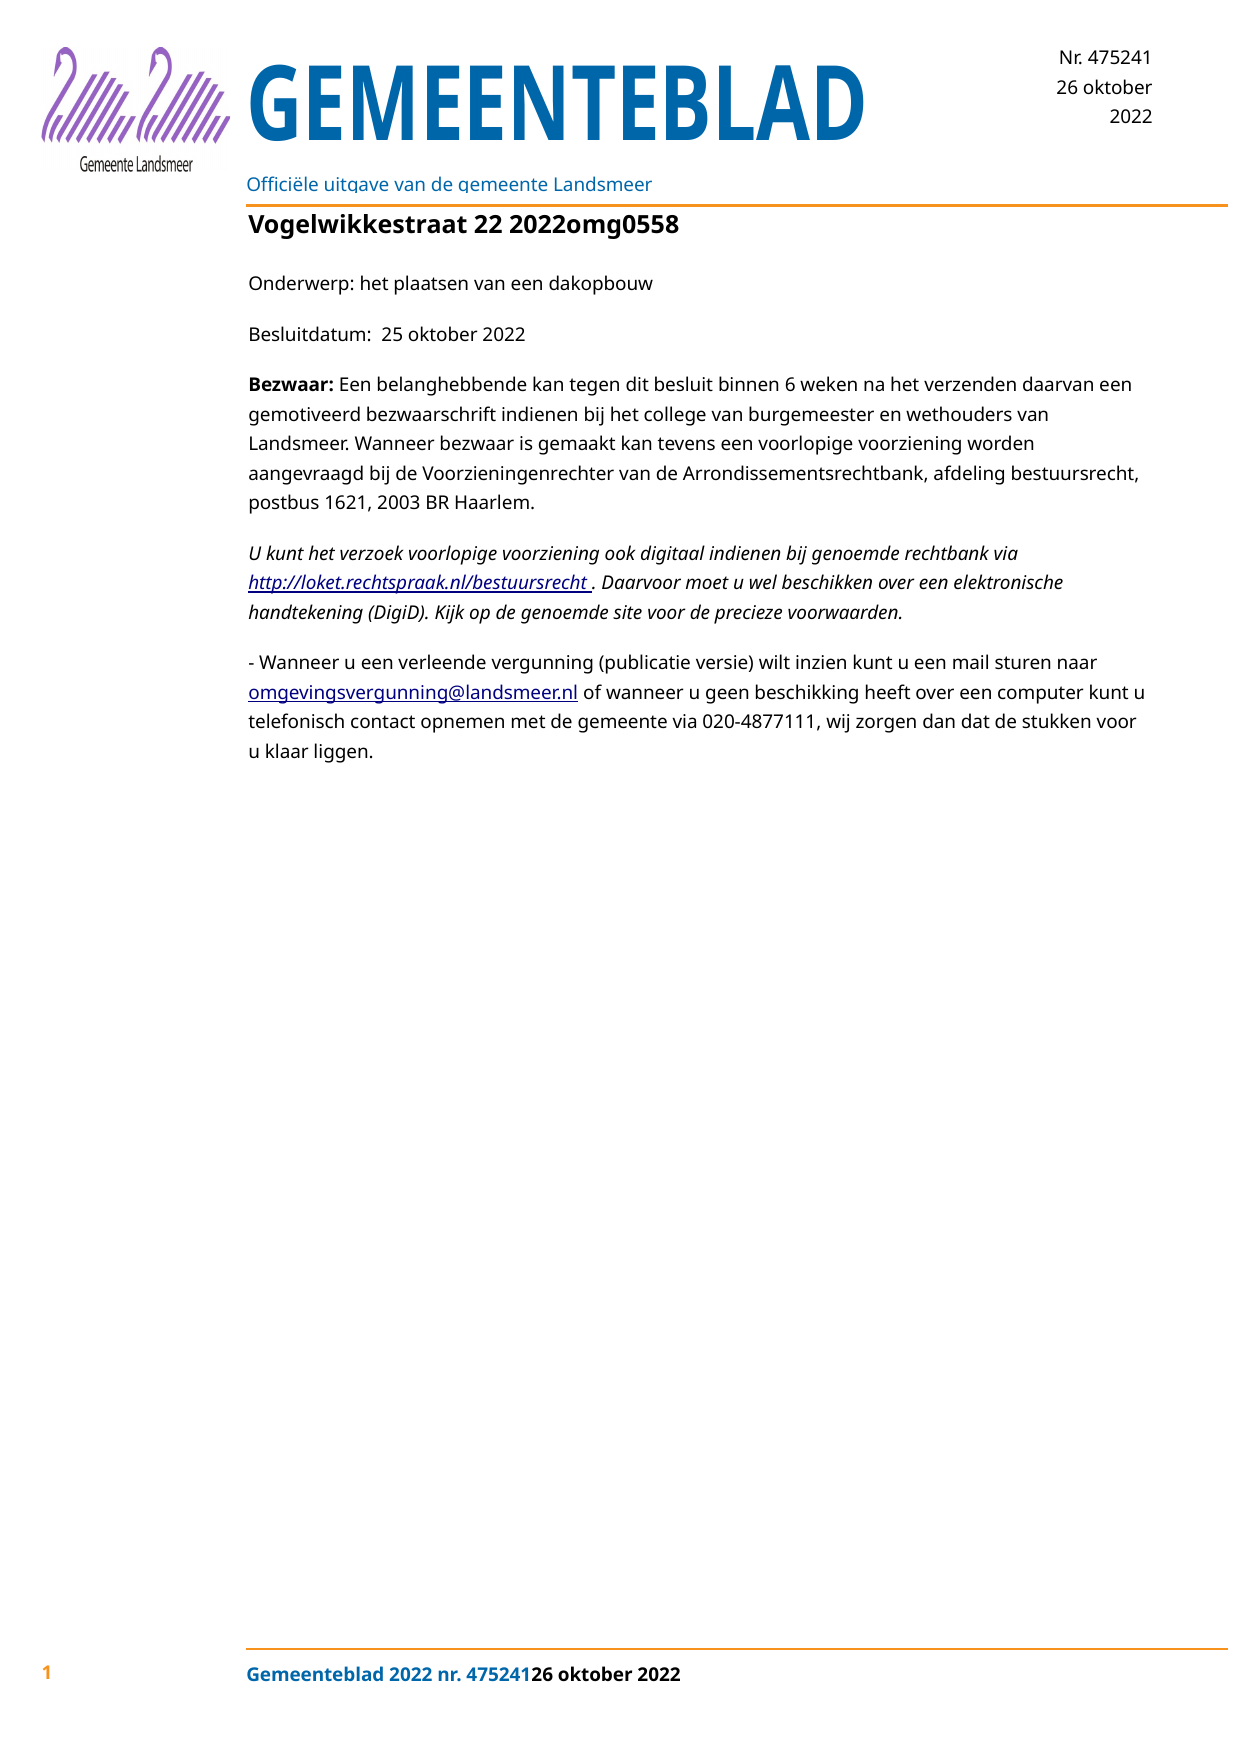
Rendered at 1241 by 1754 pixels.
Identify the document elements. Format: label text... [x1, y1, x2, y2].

text U kunt het verzoek voorlopige voorziening ook digitaal indienen bij genoemde rechtbank via http://loket.rechtspraak.nl/bestuursrecht . Daarvoor moet u wel beschikken over een elektronische handtekening (DigiD). Kijk op de genoemde site voor de precieze voorwaarden. [248, 540, 1152, 625]
text Onderwerp: het plaatsen van een dakopbouw [248, 270, 1152, 296]
text Vogelwikkestraat 22 2022omg0558 [248, 207, 1152, 241]
text - Wanneer u een verleende vergunning (publicatie versie) wilt inzien kunt u een mail sturen naar omgevingsvergunning@landsmeer.nl of wanneer u geen beschikking heeft over een computer kunt u telefonisch contact opnemen met de gemeente via 020-4877111, wij zorgen dan dat de stukken voor u klaar liggen. [248, 649, 1152, 764]
text Bezwaar: Een belanghebbende kan tegen dit besluit binnen 6 weken na het verzenden daarvan een gemotiveerd bezwaarschrift indienen bij het college van burgemeester en wethouders van Landsmeer. Wanneer bezwaar is gemaakt kan tevens een voorlopige voorziening worden aangevraagd bij de Voorzieningenrechter van de Arrondissementsrechtbank, afdeling bestuursrecht, postbus 1621, 2003 BR Haarlem. [248, 371, 1152, 515]
picture [41, 47, 231, 172]
text Besluitdatum: 25 oktober 2022 [248, 321, 1152, 346]
